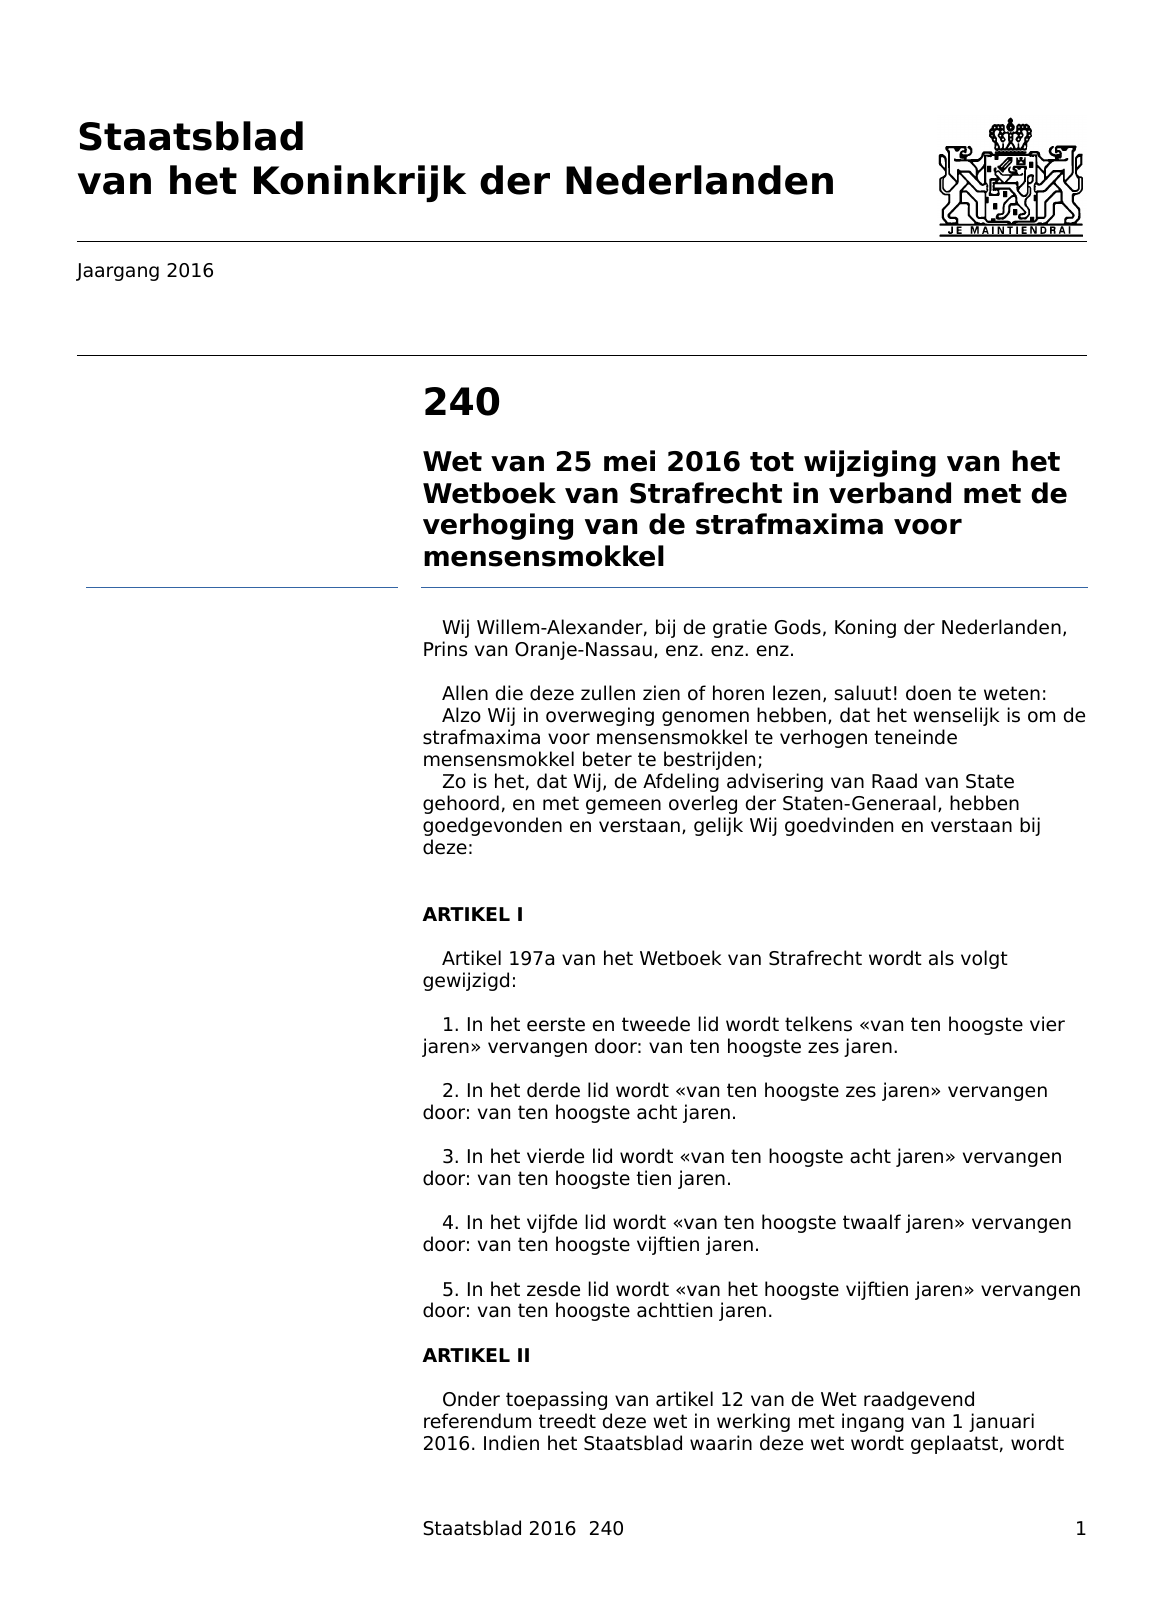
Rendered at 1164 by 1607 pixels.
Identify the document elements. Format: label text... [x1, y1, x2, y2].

text 5. In het zesde lid wordt «van het hoogste vijftien jaren» vervangen door: van ten hoogste achttien jaren. [422, 1278, 1087, 1322]
subtitle ARTIKEL II [422, 1344, 1087, 1367]
text 1. In het eerste en tweede lid wordt telkens «van ten hoogste vier jaren» vervangen door: van ten hoogste zes jaren. [422, 1014, 1087, 1058]
text 4. In het vijfde lid wordt «van ten hoogste twaalf jaren» vervangen door: van ten hoogste vijftien jaren. [422, 1212, 1087, 1256]
table_header Staatsblad van het Koninkrijk der Nederlanden [77, 100, 886, 241]
text Wij Willem-Alexander, bij de gratie Gods, Koning der Nederlanden, Prins van Oranje-Nassau, enz. enz. enz. [422, 617, 1087, 661]
text 3. In het vierde lid wordt «van ten hoogste acht jaren» vervangen door: van ten hoogste tien jaren. [422, 1146, 1087, 1190]
subtitle ARTIKEL I [422, 903, 1087, 926]
text Wet van 25 mei 2016 tot wijziging van het Wetboek van Strafrecht in verband met de verhoging van de strafmaxima voor mensensmokkel [422, 447, 1087, 573]
text Allen die deze zullen zien of horen lezen, saluut! doen te weten: [422, 683, 1087, 705]
text Artikel 197a van het Wetboek van Strafrecht wordt als volgt gewijzigd: [422, 948, 1087, 992]
text Alzo Wij in overweging genomen hebben, dat het wenselijk is om de strafmaxima voor mensensmokkel te verhogen teneinde mensensmokkel beter te bestrijden; [422, 705, 1087, 771]
text 2. In het derde lid wordt «van ten hoogste zes jaren» vervangen door: van ten hoogste acht jaren. [422, 1080, 1087, 1124]
text Zo is het, dat Wij, de Afdeling advisering van Raad van State gehoord, en met gemeen overleg der Staten-Generaal, hebben goedgevonden en verstaan, gelijk Wij goedvinden en verstaan bij deze: [422, 771, 1087, 859]
text Onder toepassing van artikel 12 van de Wet raadgevend referendum treedt deze wet in werking met ingang van 1 januari 2016. Indien het Staatsblad waarin deze wet wordt geplaatst, wordt [422, 1389, 1087, 1455]
picture [936, 115, 1087, 240]
subtitle 240 [422, 381, 1087, 424]
table_header [886, 100, 1087, 241]
table_cell Jaargang 2016 [77, 242, 1087, 355]
